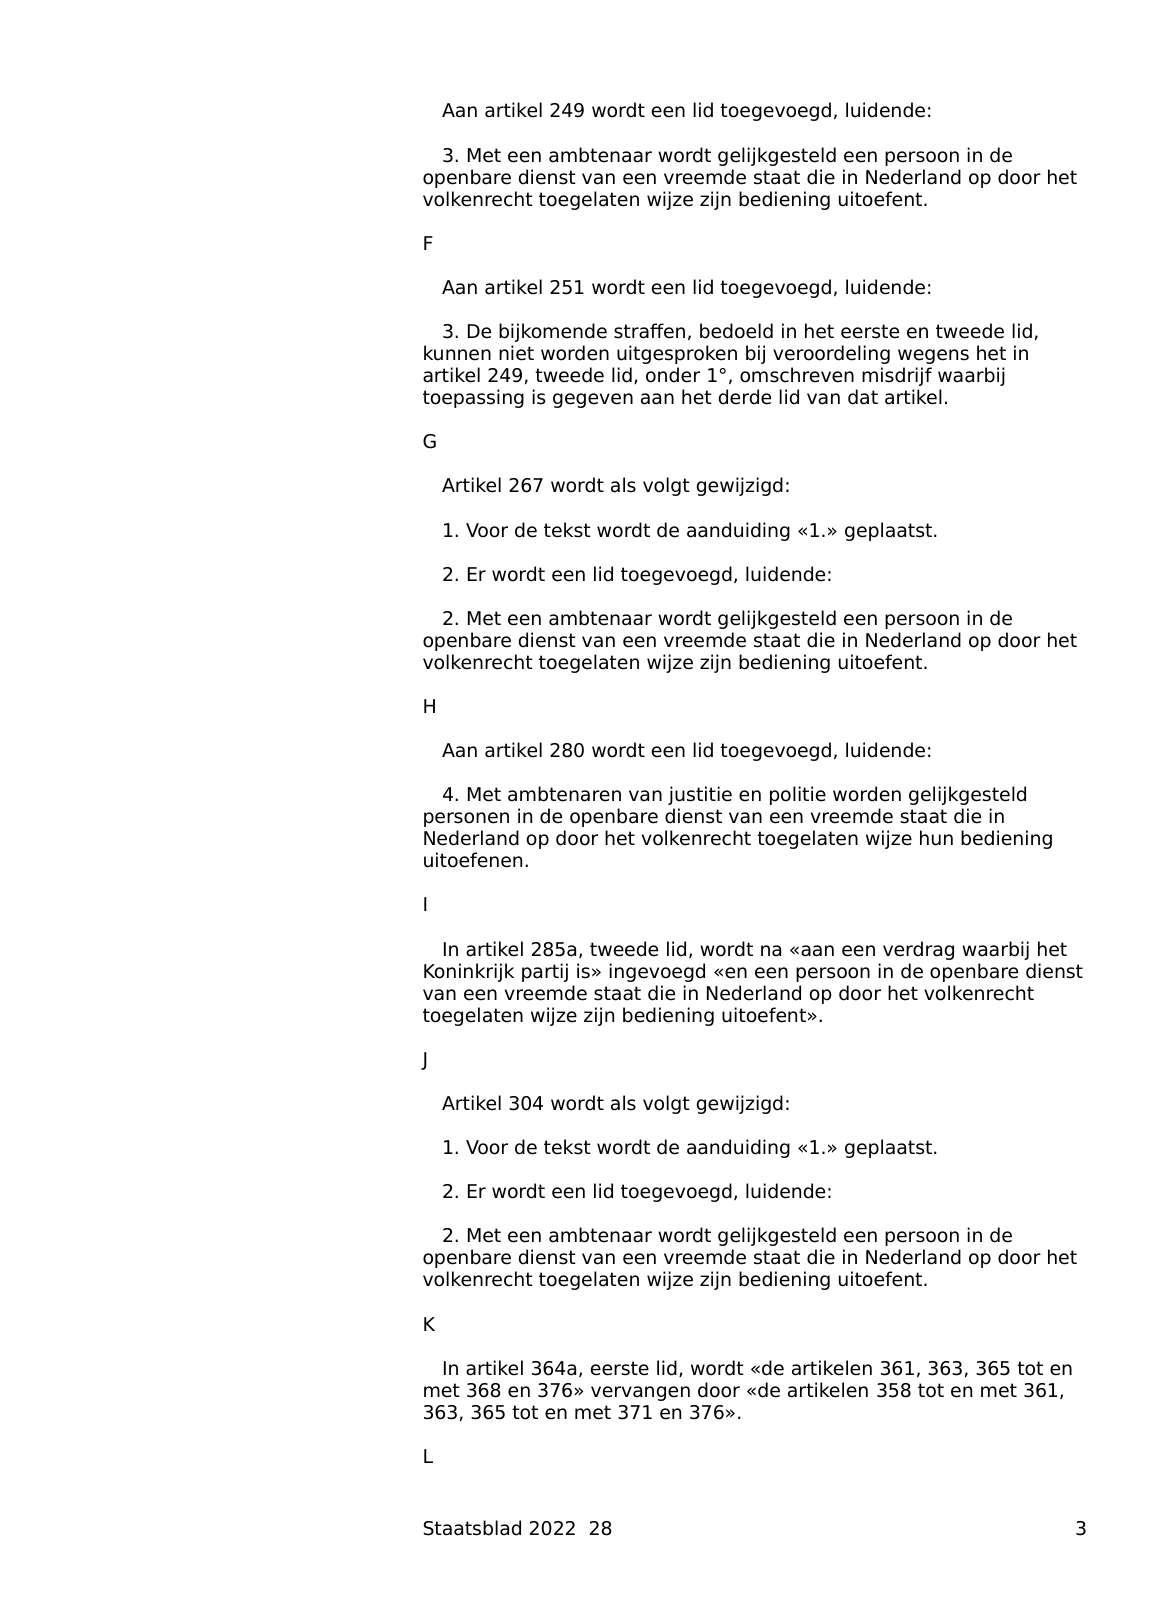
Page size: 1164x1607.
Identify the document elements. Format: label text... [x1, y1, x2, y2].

text Aan artikel 249 wordt een lid toegevoegd, luidende: [422, 100, 1087, 122]
text J [422, 1049, 1087, 1071]
text Artikel 304 wordt als volgt gewijzigd: [422, 1093, 1087, 1115]
text F [422, 233, 1087, 255]
text Aan artikel 280 wordt een lid toegevoegd, luidende: [422, 740, 1087, 762]
text 2. Er wordt een lid toegevoegd, luidende: [422, 1181, 1087, 1203]
text 3. Met een ambtenaar wordt gelijkgesteld een persoon in de openbare dienst van een vreemde staat die in Nederland op door het volkenrecht toegelaten wijze zijn bediening uitoefent. [422, 144, 1087, 211]
text 2. Met een ambtenaar wordt gelijkgesteld een persoon in de openbare dienst van een vreemde staat die in Nederland op door het volkenrecht toegelaten wijze zijn bediening uitoefent. [422, 1225, 1087, 1291]
text I [422, 894, 1087, 916]
text 1. Voor de tekst wordt de aanduiding «1.» geplaatst. [422, 1137, 1087, 1159]
text L [422, 1446, 1087, 1468]
text 3. De bijkomende straffen, bedoeld in het eerste en tweede lid, kunnen niet worden uitgesproken bij veroordeling wegens het in artikel 249, tweede lid, onder 1°, omschreven misdrijf waarbij toepassing is gegeven aan het derde lid van dat artikel. [422, 321, 1087, 409]
text K [422, 1313, 1087, 1335]
text 2. Er wordt een lid toegevoegd, luidende: [422, 564, 1087, 586]
text G [422, 431, 1087, 453]
text Aan artikel 251 wordt een lid toegevoegd, luidende: [422, 277, 1087, 299]
text In artikel 364a, eerste lid, wordt «de artikelen 361, 363, 365 tot en met 368 en 376» vervangen door «de artikelen 358 tot en met 361, 363, 365 tot en met 371 en 376». [422, 1358, 1087, 1423]
text In artikel 285a, tweede lid, wordt na «aan een verdrag waarbij het Koninkrijk partij is» ingevoegd «en een persoon in de openbare dienst van een vreemde staat die in Nederland op door het volkenrecht toegelaten wijze zijn bediening uitoefent». [422, 938, 1087, 1026]
text Artikel 267 wordt als volgt gewijzigd: [422, 475, 1087, 497]
text 4. Met ambtenaren van justitie en politie worden gelijkgesteld personen in de openbare dienst van een vreemde staat die in Nederland op door het volkenrecht toegelaten wijze hun bediening uitoefenen. [422, 784, 1087, 872]
text 1. Voor de tekst wordt de aanduiding «1.» geplaatst. [422, 519, 1087, 541]
text 2. Met een ambtenaar wordt gelijkgesteld een persoon in de openbare dienst van een vreemde staat die in Nederland op door het volkenrecht toegelaten wijze zijn bediening uitoefent. [422, 608, 1087, 674]
text H [422, 696, 1087, 718]
